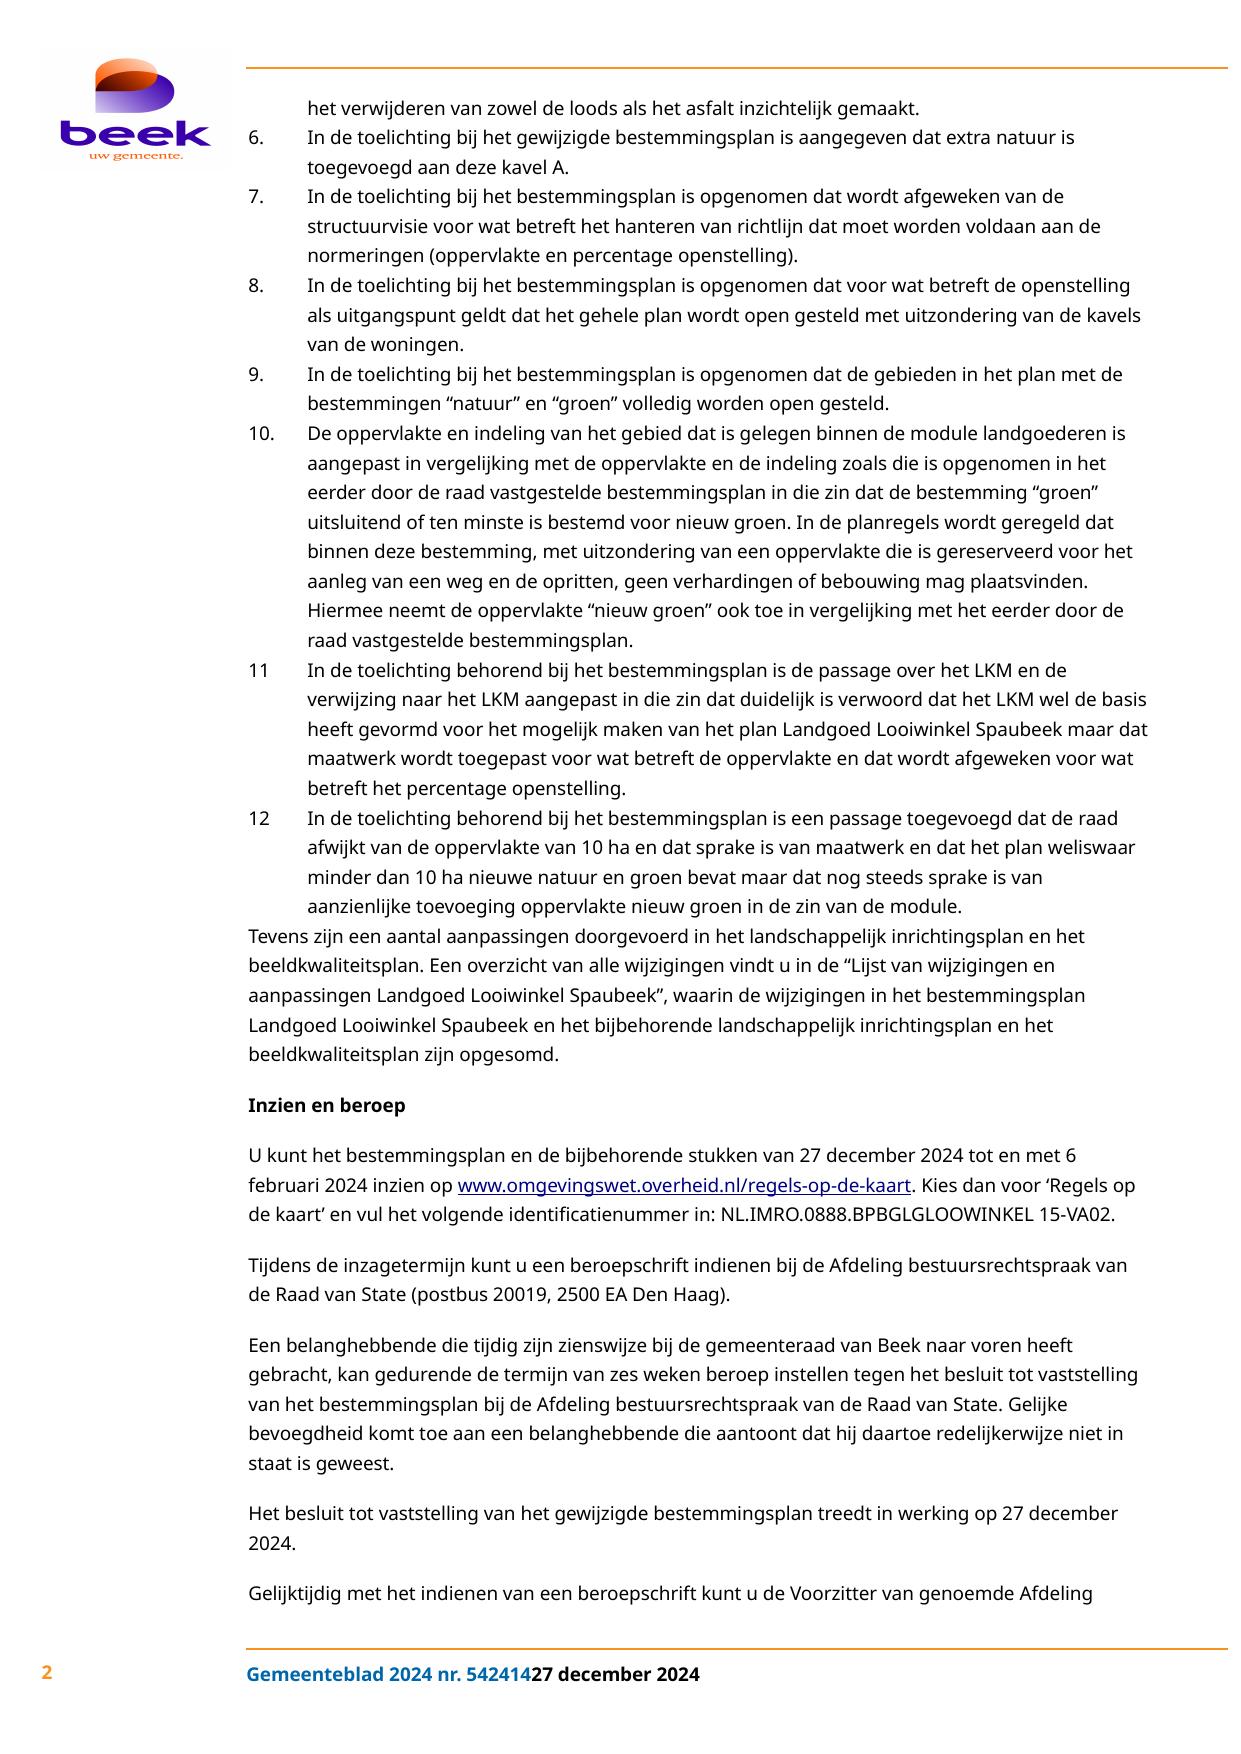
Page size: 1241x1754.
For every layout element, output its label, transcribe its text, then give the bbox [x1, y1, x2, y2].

text Een belanghebbende die tijdig zijn zienswijze bij de gemeenteraad van Beek naar voren heeft gebracht, kan gedurende de termijn van zes weken beroep instellen tegen het besluit tot vaststelling van het bestemmingsplan bij de Afdeling bestuursrechtspraak van de Raad van State. Gelijke bevoegdheid komt toe aan een belanghebbende die aantoont dat hij daartoe redelijkerwijze niet in staat is geweest. [248, 1332, 1152, 1476]
text U kunt het bestemmingsplan en de bijbehorende stukken van 27 december 2024 tot en met 6 februari 2024 inzien op www.omgevingswet.overheid.nl/regels-op-de-kaart. Kies dan voor ‘Regels op de kaart’ en vul het volgende identificatienummer in: NL.IMRO.0888.BPBGLGLOOWINKEL 15-VA02. [248, 1142, 1152, 1227]
list In de toelichting behorend bij het bestemmingsplan is een passage toegevoegd dat de raad afwijkt van de oppervlakte van 10 ha en dat sprake is van maatwerk en dat het plan weliswaar minder dan 10 ha nieuwe natuur en groen bevat maar dat nog steeds sprake is van aanzienlijke toevoeging oppervlakte nieuw groen in de zin van de module. [248, 805, 1152, 919]
picture [41, 47, 231, 172]
text Inzien en beroep [248, 1092, 1152, 1118]
list In de toelichting bij het gewijzigde bestemmingsplan is aangegeven dat extra natuur is toegevoegd aan deze kavel A. [248, 124, 1152, 180]
list De oppervlakte en indeling van het gebied dat is gelegen binnen de module landgoederen is aangepast in vergelijking met de oppervlakte en de indeling zoals die is opgenomen in het eerder door de raad vastgestelde bestemmingsplan in die zin dat de bestemming “groen” uitsluitend of ten minste is bestemd voor nieuw groen. In de planregels wordt geregeld dat binnen deze bestemming, met uitzondering van een oppervlakte die is gereserveerd voor het aanleg van een weg en de opritten, geen verhardingen of bebouwing mag plaatsvinden. Hiermee neemt de oppervlakte “nieuw groen” ook toe in vergelijking met het eerder door de raad vastgestelde bestemmingsplan. [248, 420, 1152, 653]
text Tijdens de inzagetermijn kunt u een beroepschrift indienen bij de Afdeling bestuursrechtspraak van de Raad van State (postbus 20019, 2500 EA Den Haag). [248, 1252, 1152, 1307]
text Het besluit tot vaststelling van het gewijzigde bestemmingsplan treedt in werking op 27 december 2024. [248, 1501, 1152, 1556]
list In de toelichting bij het bestemmingsplan is opgenomen dat wordt afgeweken van de structuurvisie voor wat betreft het hanteren van richtlijn dat moet worden voldaan aan de normeringen (oppervlakte en percentage openstelling). [248, 183, 1152, 268]
text Tevens zijn een aantal aanpassingen doorgevoerd in het landschappelijk inrichtingsplan en het beeldkwaliteitsplan. Een overzicht van alle wijzigingen vindt u in de “Lijst van wijzigingen en aanpassingen Landgoed Looiwinkel Spaubeek”, waarin de wijzigingen in het bestemmingsplan Landgoed Looiwinkel Spaubeek en het bijbehorende landschappelijk inrichtingsplan en het beeldkwaliteitsplan zijn opgesomd. [248, 923, 1152, 1067]
list In de toelichting bij het bestemmingsplan is opgenomen dat voor wat betreft de openstelling als uitgangspunt geldt dat het gehele plan wordt open gesteld met uitzondering van de kavels van de woningen. [248, 272, 1152, 357]
text Gelijktijdig met het indienen van een beroepschrift kunt u de Voorzitter van genoemde Afdeling [248, 1581, 1152, 1606]
list In de toelichting behorend bij het bestemmingsplan is de passage over het LKM en de verwijzing naar het LKM aangepast in die zin dat duidelijk is verwoord dat het LKM wel de basis heeft gevormd voor het mogelijk maken van het plan Landgoed Looiwinkel Spaubeek maar dat maatwerk wordt toegepast voor wat betreft de oppervlakte en dat wordt afgeweken voor wat betreft het percentage openstelling. [248, 657, 1152, 801]
list In de toelichting bij het bestemmingsplan is opgenomen dat de gebieden in het plan met de bestemmingen “natuur” en “groen” volledig worden open gesteld. [248, 361, 1152, 416]
list het verwijderen van zowel de loods als het asfalt inzichtelijk gemaakt. [248, 95, 1152, 121]
